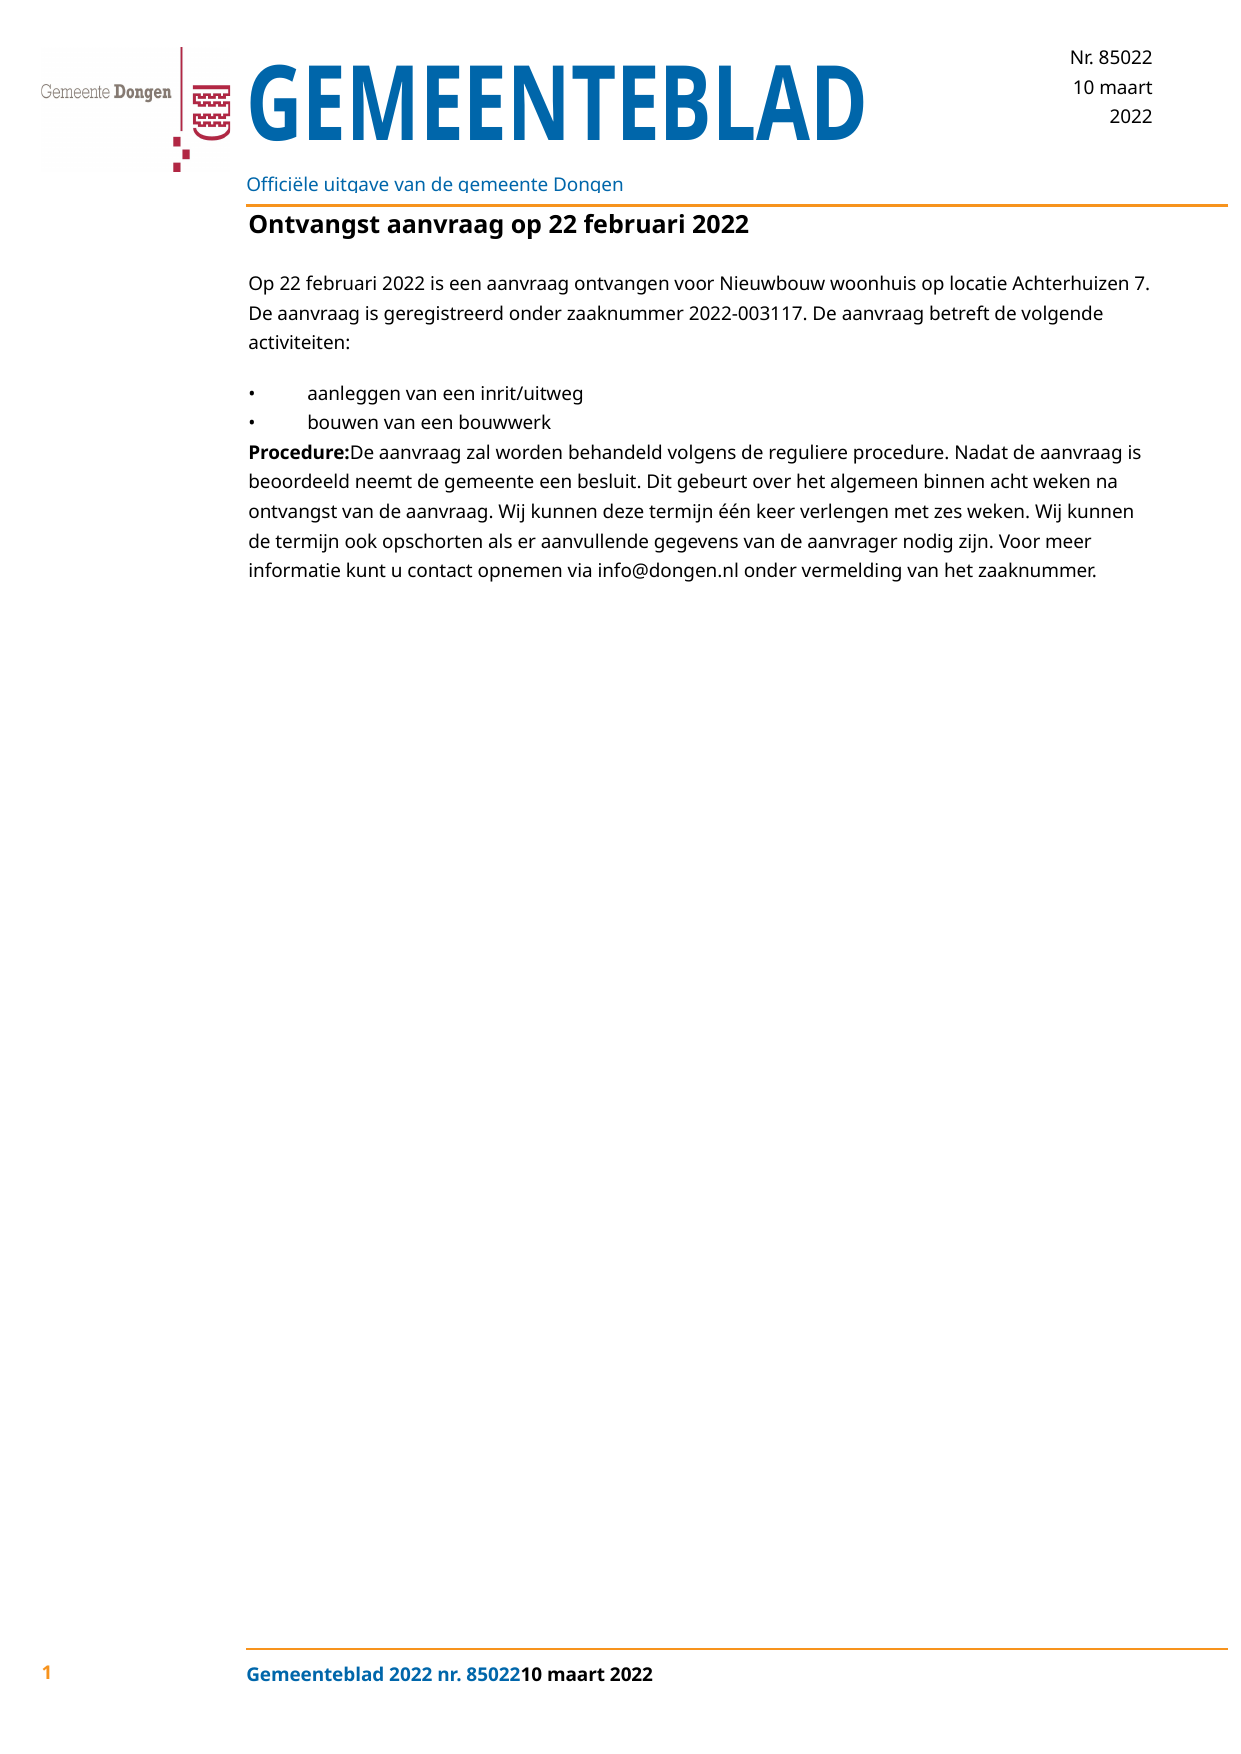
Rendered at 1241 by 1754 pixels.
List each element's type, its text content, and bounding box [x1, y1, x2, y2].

picture [41, 47, 231, 172]
text Procedure:De aanvraag zal worden behandeld volgens de reguliere procedure. Nadat de aanvraag is beoordeeld neemt de gemeente een besluit. Dit gebeurt over het algemeen binnen acht weken na ontvangst van de aanvraag. Wij kunnen deze termijn één keer verlengen met zes weken. Wij kunnen de termijn ook opschorten als er aanvullende gegevens van de aanvrager nodig zijn. Voor meer informatie kunt u contact opnemen via info@dongen.nl onder vermelding van het zaaknummer. [248, 439, 1152, 583]
list aanleggen van een inrit/uitweg [248, 380, 1152, 406]
list bouwen van een bouwwerk [248, 409, 1152, 435]
text Op 22 februari 2022 is een aanvraag ontvangen voor Nieuwbouw woonhuis op locatie Achterhuizen 7. De aanvraag is geregistreerd onder zaaknummer 2022-003117. De aanvraag betreft de volgende activiteiten: [248, 270, 1152, 355]
text Ontvangst aanvraag op 22 februari 2022 [248, 207, 1152, 241]
